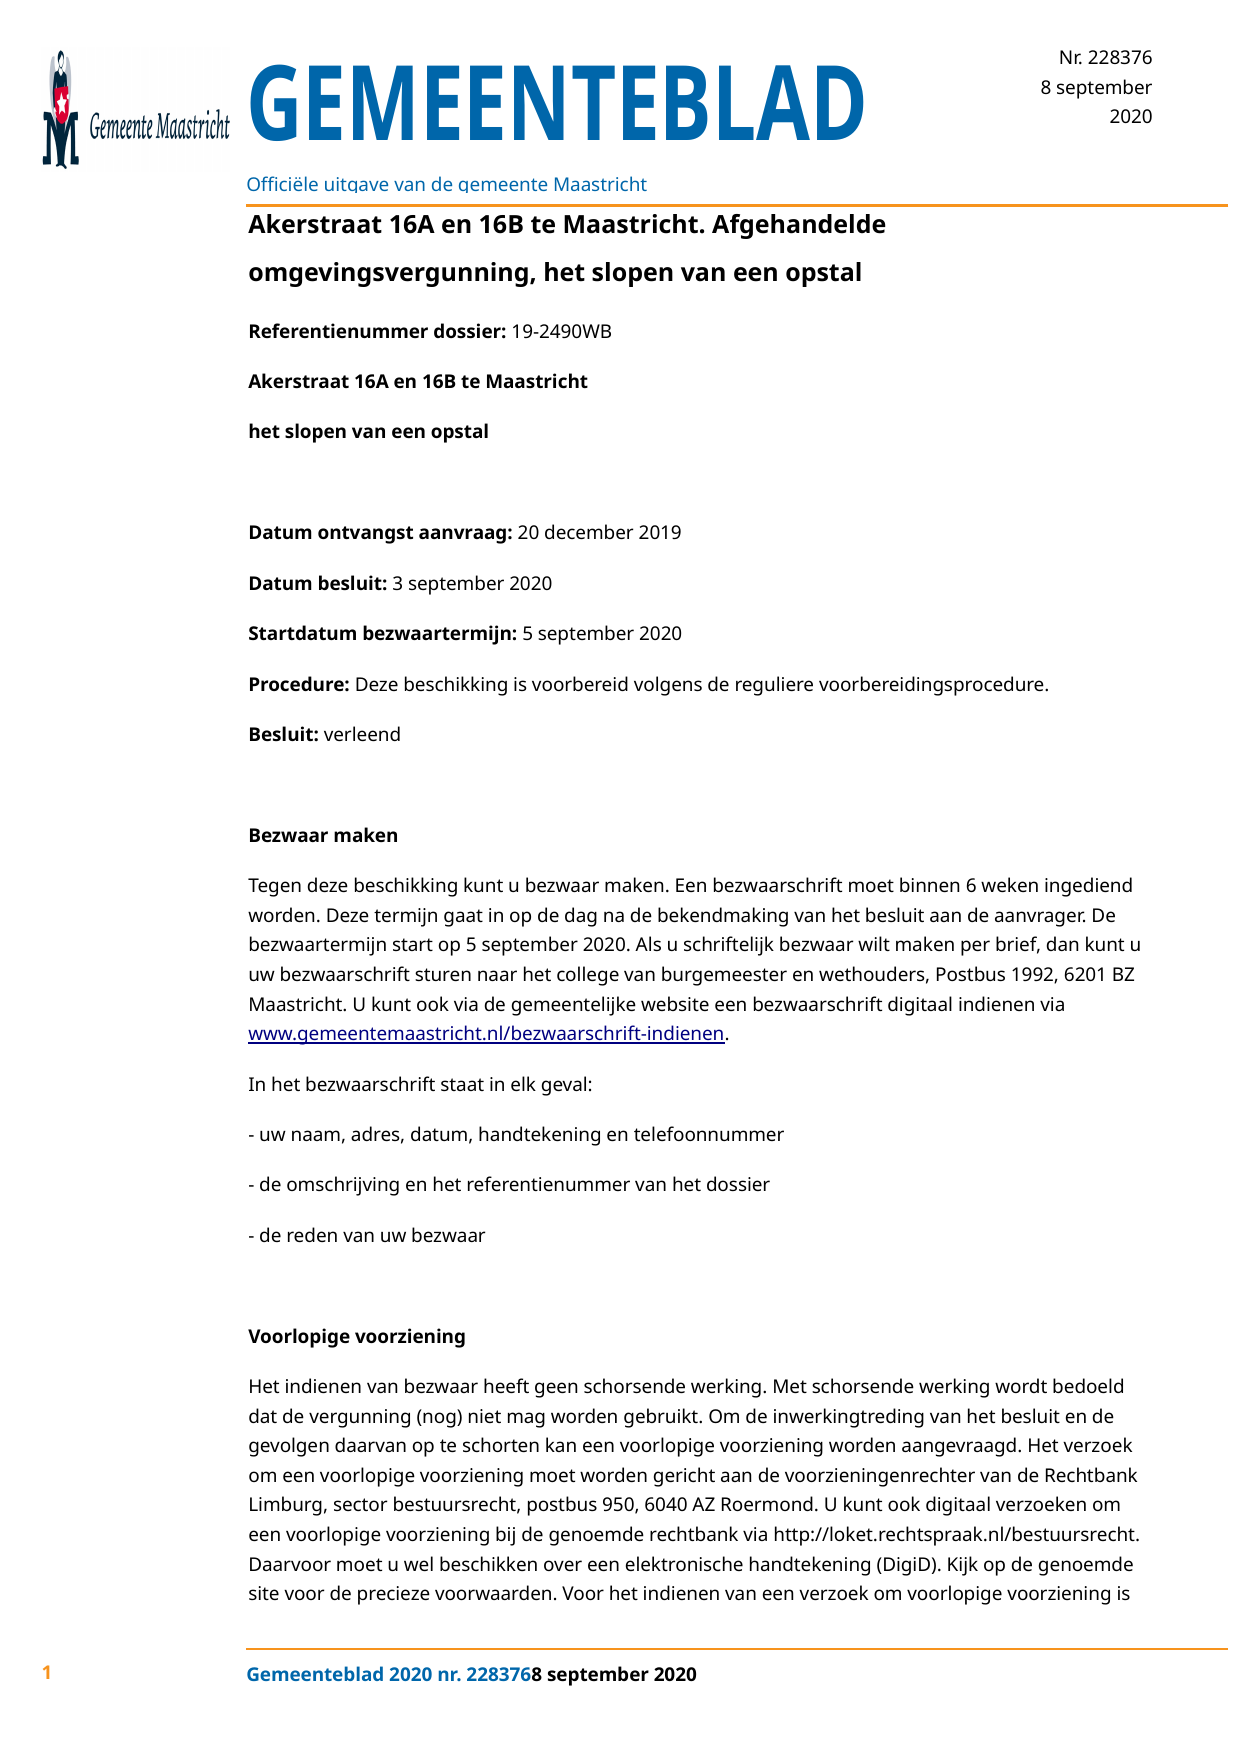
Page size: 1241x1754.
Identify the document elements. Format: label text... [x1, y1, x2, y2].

text - de omschrijving en het referentienummer van het dossier [248, 1172, 1152, 1197]
text In het bezwaarschrift staat in elk geval: [248, 1071, 1152, 1097]
text Datum ontvangst aanvraag: 20 december 2019 [248, 519, 1152, 545]
text het slopen van een opstal [248, 419, 1152, 444]
text Startdatum bezwaartermijn: 5 september 2020 [248, 620, 1152, 646]
text Akerstraat 16A en 16B te Maastricht. Afgehandelde omgevingsvergunning, het slopen van een opstal [248, 207, 1152, 288]
text Bezwaar maken [248, 822, 1152, 848]
text Tegen deze beschikking kunt u bezwaar maken. Een bezwaarschrift moet binnen 6 weken ingediend worden. Deze termijn gaat in op de dag na de bekendmaking van het besluit aan de aanvrager. De bezwaartermijn start op 5 september 2020. Als u schriftelijk bezwaar wilt maken per brief, dan kunt u uw bezwaarschrift sturen naar het college van burgemeester en wethouders, Postbus 1992, 6201 BZ Maastricht. U kunt ook via de gemeentelijke website een bezwaarschrift digitaal indienen via www.gemeentemaastricht.nl/bezwaarschrift-indienen. [248, 872, 1152, 1046]
text Het indienen van bezwaar heeft geen schorsende werking. Met schorsende werking wordt bedoeld dat de vergunning (nog) niet mag worden gebruikt. Om de inwerkingtreding van het besluit en de gevolgen daarvan op te schorten kan een voorlopige voorziening worden aangevraagd. Het verzoek om een voorlopige voorziening moet worden gericht aan de voorzieningenrechter van de Rechtbank Limburg, sector bestuursrecht, postbus 950, 6040 AZ Roermond. U kunt ook digitaal verzoeken om een voorlopige voorziening bij de genoemde rechtbank via http://loket.rechtspraak.nl/bestuursrecht. Daarvoor moet u wel beschikken over een elektronische handtekening (DigiD). Kijk op de genoemde site voor de precieze voorwaarden. Voor het indienen van een verzoek om voorlopige voorziening is [248, 1373, 1152, 1606]
picture [41, 47, 231, 172]
text Procedure: Deze beschikking is voorbereid volgens de reguliere voorbereidingsprocedure. [248, 671, 1152, 697]
text Datum besluit: 3 september 2020 [248, 570, 1152, 596]
text - de reden van uw bezwaar [248, 1222, 1152, 1248]
text - uw naam, adres, datum, handtekening en telefoonnummer [248, 1121, 1152, 1147]
text Akerstraat 16A en 16B te Maastricht [248, 368, 1152, 394]
text Besluit: verleend [248, 721, 1152, 747]
text Referentienummer dossier: 19-2490WB [248, 318, 1152, 344]
text Voorlopige voorziening [248, 1323, 1152, 1349]
